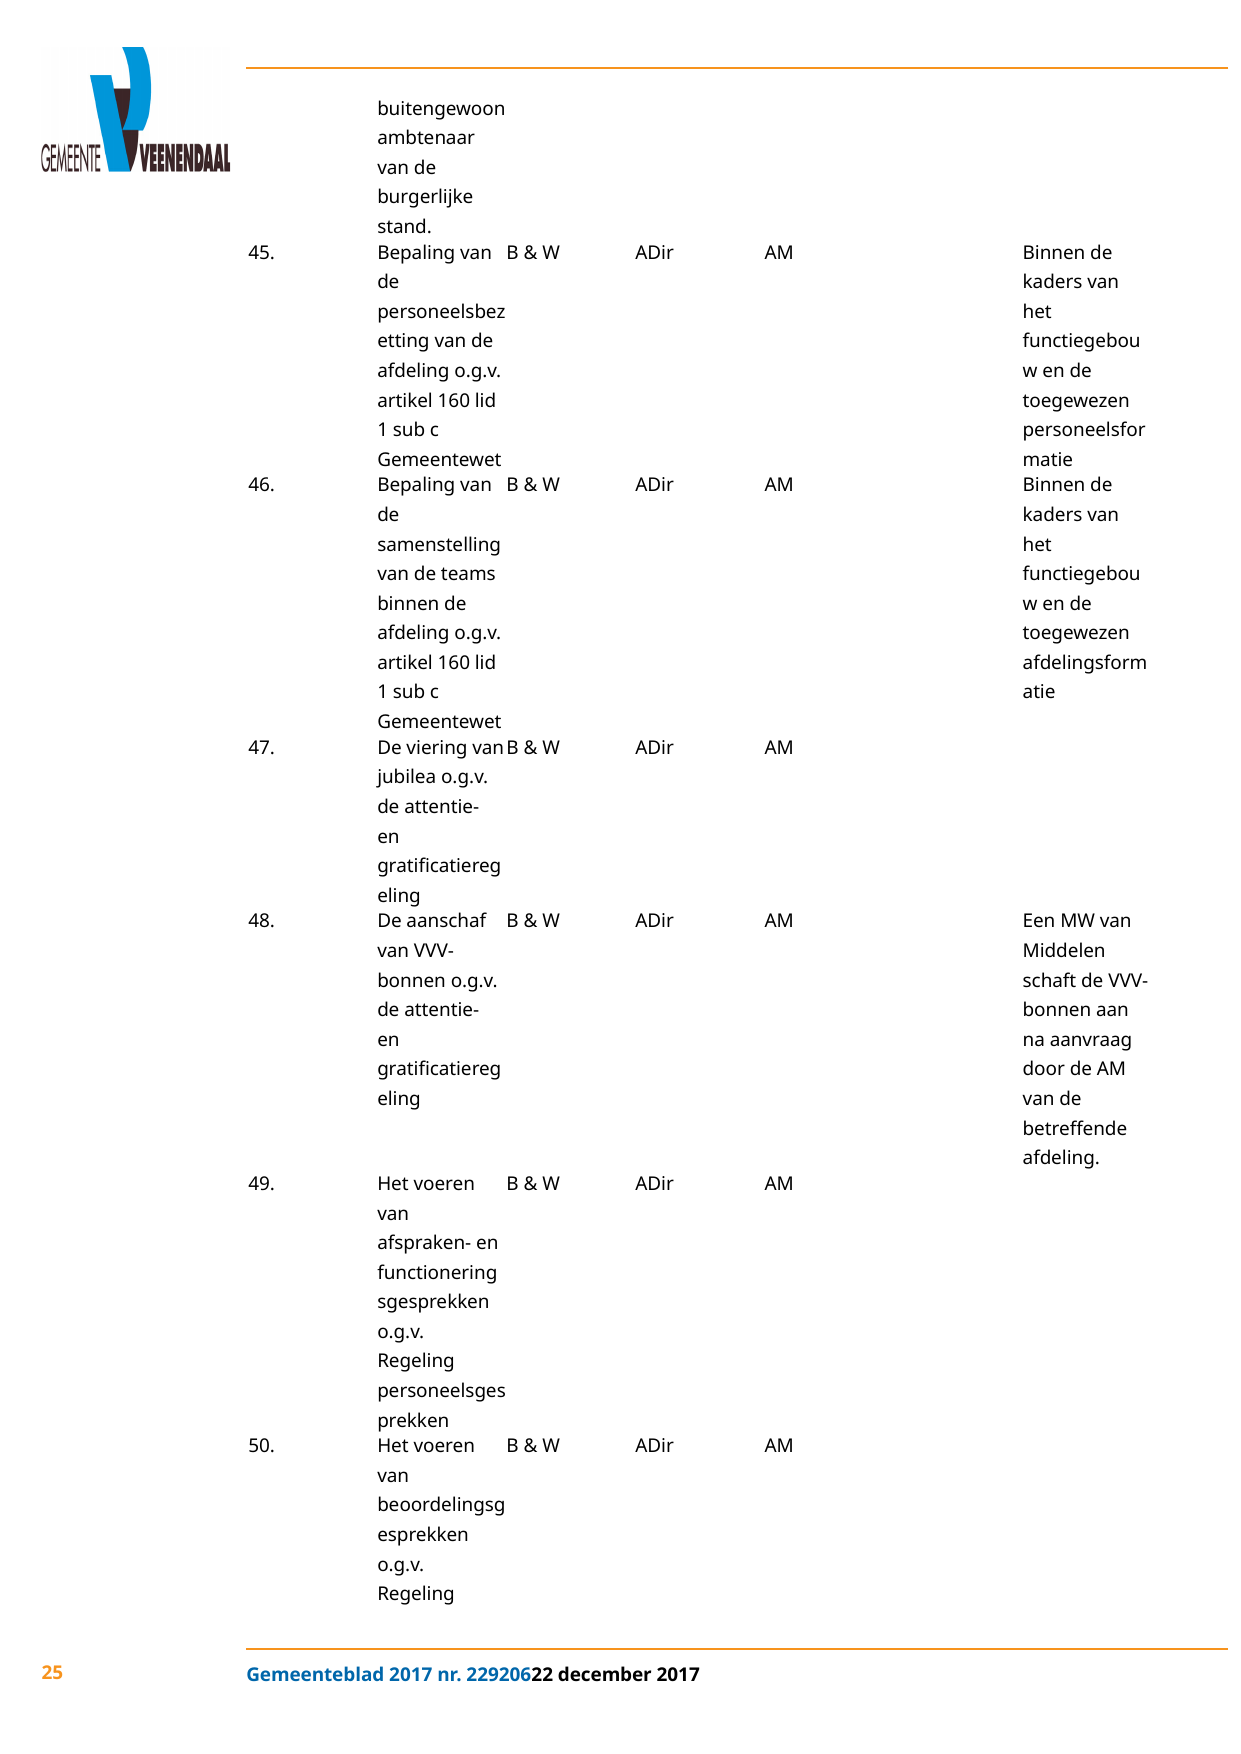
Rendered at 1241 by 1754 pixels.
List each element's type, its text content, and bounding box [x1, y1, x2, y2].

table_cell [894, 908, 1022, 1170]
table_cell AM [764, 239, 893, 472]
table_cell Bepaling van de personeelsbezetting van de afdeling o.g.v. artikel 160 lid 1 sub c Gemeentewet [377, 239, 506, 472]
table_cell [248, 239, 377, 472]
table_cell Binnen de kaders van het functiegebouw en de toegewezen personeelsformatie [1023, 239, 1152, 472]
table_cell [1023, 1170, 1152, 1432]
table_cell Een MW van Middelen schaft de VVV-bonnen aan na aanvraag door de AM van de betreffende afdeling. [1023, 908, 1152, 1170]
table_cell Het voeren van beoordelingsgesprekken o.g.v. Regeling [377, 1433, 506, 1606]
table_cell [248, 734, 377, 908]
table_cell [248, 95, 377, 239]
table_cell buitengewoon ambtenaar van de burgerlijke stand. [377, 95, 506, 239]
table_cell [894, 1170, 1022, 1432]
table_cell ADir [635, 239, 764, 472]
table_cell De aanschaf van VVV-bonnen o.g.v. de attentie- en gratificatieregeling [377, 908, 506, 1170]
table_cell Bepaling van de samenstelling van de teams binnen de afdeling o.g.v. artikel 160 lid 1 sub c Gemeentewet [377, 472, 506, 734]
table_cell [894, 239, 1022, 472]
table_cell [894, 1433, 1022, 1606]
table_cell Binnen de kaders van het functiegebouw en de toegewezen afdelingsformatie [1023, 472, 1152, 734]
table_cell [1023, 95, 1152, 239]
table_cell AM [764, 472, 893, 734]
table_cell B & W [506, 734, 635, 908]
table_cell [506, 95, 635, 239]
table_cell [248, 908, 377, 1170]
table_cell ADir [635, 908, 764, 1170]
table_cell AM [764, 908, 893, 1170]
table_cell ADir [635, 1170, 764, 1432]
table_cell [248, 1433, 377, 1606]
table_cell [1023, 734, 1152, 908]
table_cell ADir [635, 1433, 764, 1606]
table_cell [248, 472, 377, 734]
table_cell B & W [506, 1433, 635, 1606]
table_cell De viering van jubilea o.g.v. de attentie- en gratificatieregeling [377, 734, 506, 908]
table_cell B & W [506, 1170, 635, 1432]
picture [41, 47, 130, 172]
table_cell ADir [635, 472, 764, 734]
table_cell [1023, 1433, 1152, 1606]
table_cell AM [764, 1433, 893, 1606]
table_cell [635, 95, 764, 239]
table_cell [764, 95, 893, 239]
table_cell [894, 472, 1022, 734]
picture [123, 47, 231, 172]
table_cell Het voeren van afspraken- en functioneringsgesprekken o.g.v. Regeling personeelsgesprekken [377, 1170, 506, 1432]
table_cell ADir [635, 734, 764, 908]
table_cell AM [764, 1170, 893, 1432]
table_cell AM [764, 734, 893, 908]
table_cell [894, 734, 1022, 908]
table_cell B & W [506, 908, 635, 1170]
table_cell [894, 95, 1022, 239]
table_cell B & W [506, 239, 635, 472]
table_cell B & W [506, 472, 635, 734]
table_cell [248, 1170, 377, 1432]
